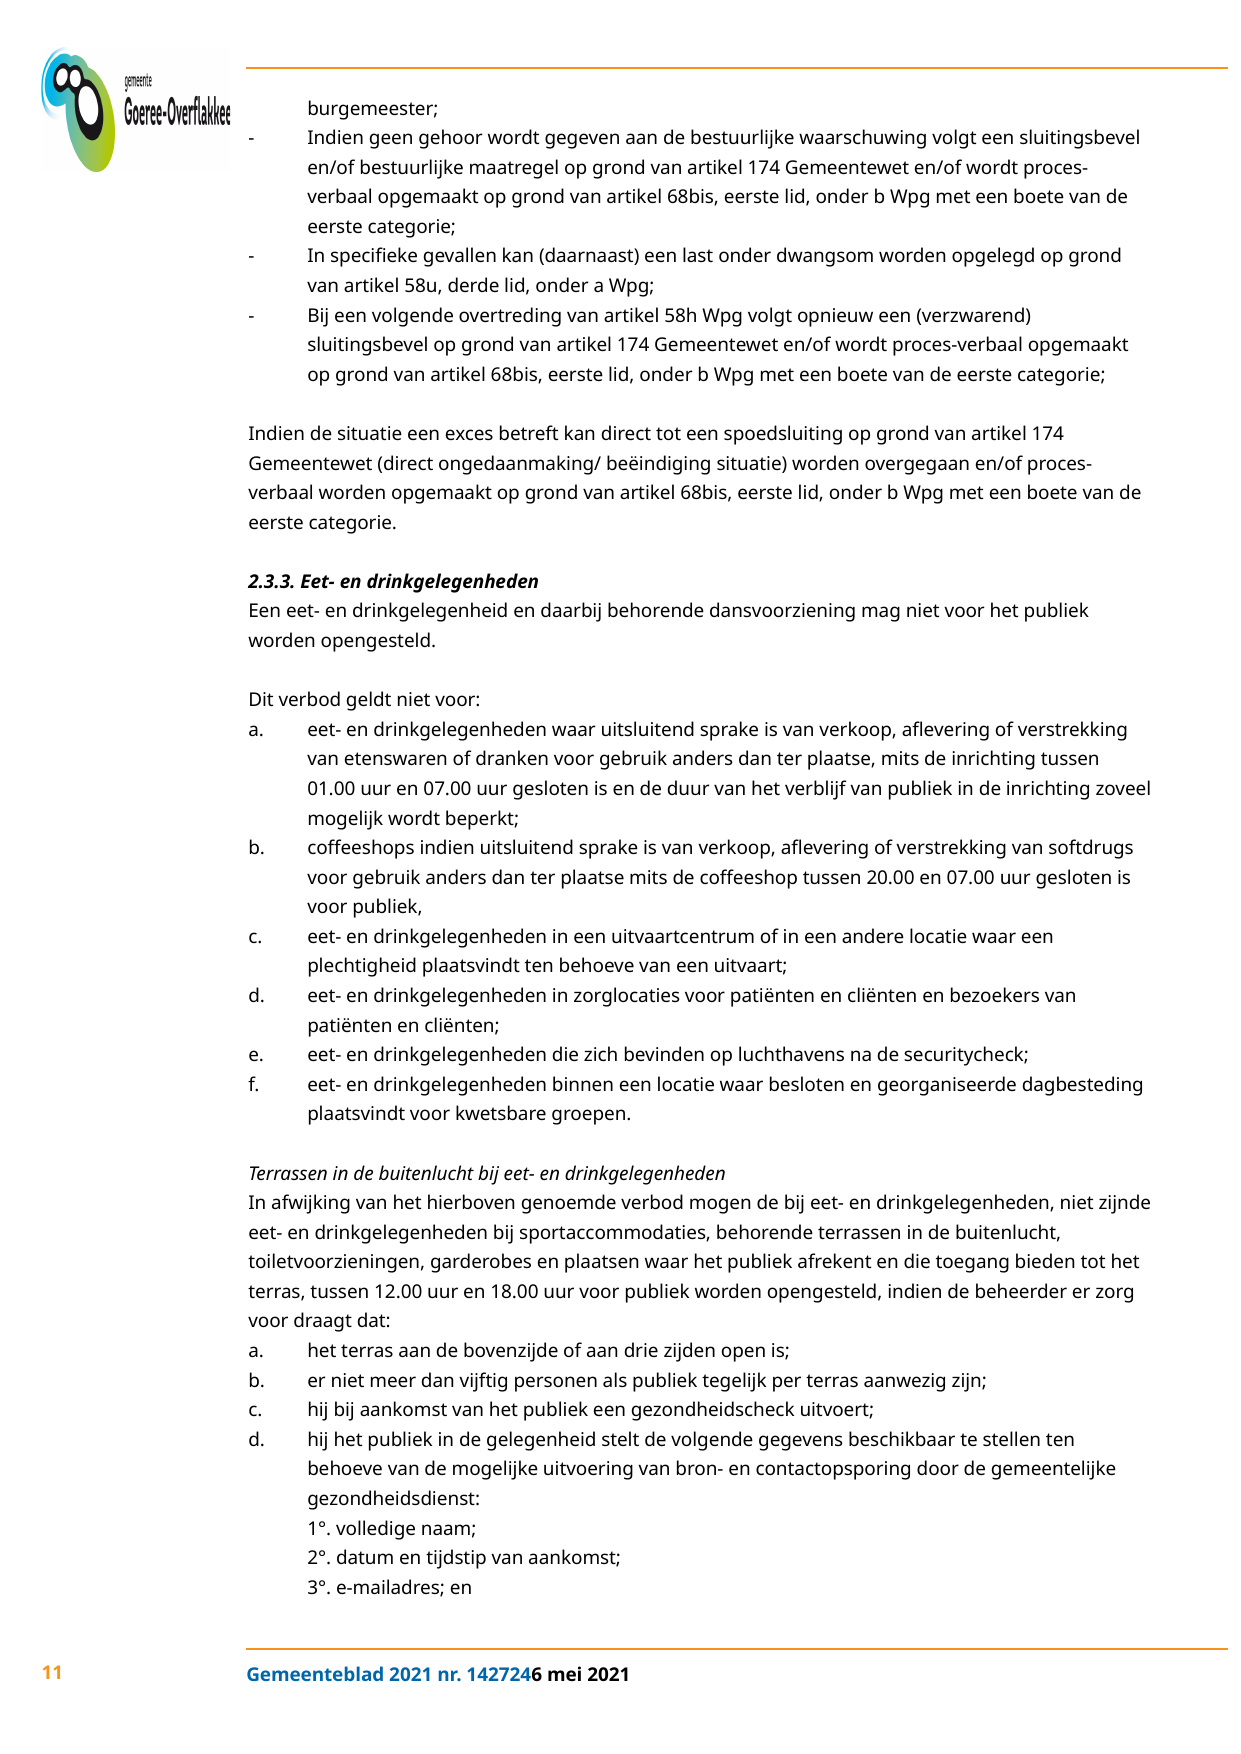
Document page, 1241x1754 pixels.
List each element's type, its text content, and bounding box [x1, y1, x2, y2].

list eet- en drinkgelegenheden binnen een locatie waar besloten en georganiseerde dagbesteding plaatsvindt voor kwetsbare groepen. [248, 1071, 1152, 1126]
list Bij een volgende overtreding van artikel 58h Wpg volgt opnieuw een (verzwarend) sluitingsbevel op grond van artikel 174 Gemeentewet en/of wordt proces-verbaal opgemaakt op grond van artikel 68bis, eerste lid, onder b Wpg met een boete van de eerste categorie; [248, 302, 1152, 387]
list eet- en drinkgelegenheden waar uitsluitend sprake is van verkoop, aflevering of verstrekking van etenswaren of dranken voor gebruik anders dan ter plaatse, mits de inrichting tussen 01.00 uur en 07.00 uur gesloten is en de duur van het verblijf van publiek in de inrichting zoveel mogelijk wordt beperkt; [248, 716, 1152, 831]
list 1°. volledige naam; [248, 1515, 1152, 1541]
list het terras aan de bovenzijde of aan drie zijden open is; [248, 1337, 1152, 1363]
list er niet meer dan vijftig personen als publiek tegelijk per terras aanwezig zijn; [248, 1367, 1152, 1393]
picture [41, 47, 231, 172]
list Indien geen gehoor wordt gegeven aan de bestuurlijke waarschuwing volgt een sluitingsbevel en/of bestuurlijke maatregel op grond van artikel 174 Gemeentewet en/of wordt proces-verbaal opgemaakt op grond van artikel 68bis, eerste lid, onder b Wpg met een boete van de eerste categorie; [248, 124, 1152, 239]
list eet- en drinkgelegenheden die zich bevinden op luchthavens na de securitycheck; [248, 1041, 1152, 1067]
text In afwijking van het hierboven genoemde verbod mogen de bij eet- en drinkgelegenheden, niet zijnde eet- en drinkgelegenheden bij sportaccommodaties, behorende terrassen in de buitenlucht, toiletvoorzieningen, garderobes en plaatsen waar het publiek afrekent en die toegang bieden tot het terras, tussen 12.00 uur en 18.00 uur voor publiek worden opengesteld, indien de beheerder er zorg voor draagt dat: [248, 1189, 1152, 1333]
list eet- en drinkgelegenheden in zorglocaties voor patiënten en cliënten en bezoekers van patiënten en cliënten; [248, 982, 1152, 1038]
list 2°. datum en tijdstip van aankomst; [248, 1544, 1152, 1570]
text Indien de situatie een exces betreft kan direct tot een spoedsluiting op grond van artikel 174 Gemeentewet (direct ongedaanmaking/ beëindiging situatie) worden overgegaan en/of proces-verbaal worden opgemaakt op grond van artikel 68bis, eerste lid, onder b Wpg met een boete van de eerste categorie. [248, 420, 1152, 535]
text Een eet- en drinkgelegenheid en daarbij behorende dansvoorziening mag niet voor het publiek worden opengesteld. [248, 598, 1152, 653]
list In specifieke gevallen kan (daarnaast) een last onder dwangsom worden opgelegd op grond van artikel 58u, derde lid, onder a Wpg; [248, 243, 1152, 298]
text 2.3.3. Eet- en drinkgelegenheden [248, 568, 1152, 594]
list 3°. e-mailadres; en [248, 1574, 1152, 1600]
list hij bij aankomst van het publiek een gezondheidscheck uitvoert; [248, 1396, 1152, 1422]
list hij het publiek in de gelegenheid stelt de volgende gegevens beschikbaar te stellen ten behoeve van de mogelijke uitvoering van bron- en contactopsporing door de gemeentelijke gezondheidsdienst: [248, 1426, 1152, 1511]
list burgemeester; [248, 95, 1152, 121]
list eet- en drinkgelegenheden in een uitvaartcentrum of in een andere locatie waar een plechtigheid plaatsvindt ten behoeve van een uitvaart; [248, 923, 1152, 978]
text Dit verbod geldt niet voor: [248, 686, 1152, 712]
list coffeeshops indien uitsluitend sprake is van verkoop, aflevering of verstrekking van softdrugs voor gebruik anders dan ter plaatse mits de coffeeshop tussen 20.00 en 07.00 uur gesloten is voor publiek, [248, 834, 1152, 919]
text Terrassen in de buitenlucht bij eet- en drinkgelegenheden [248, 1160, 1152, 1186]
